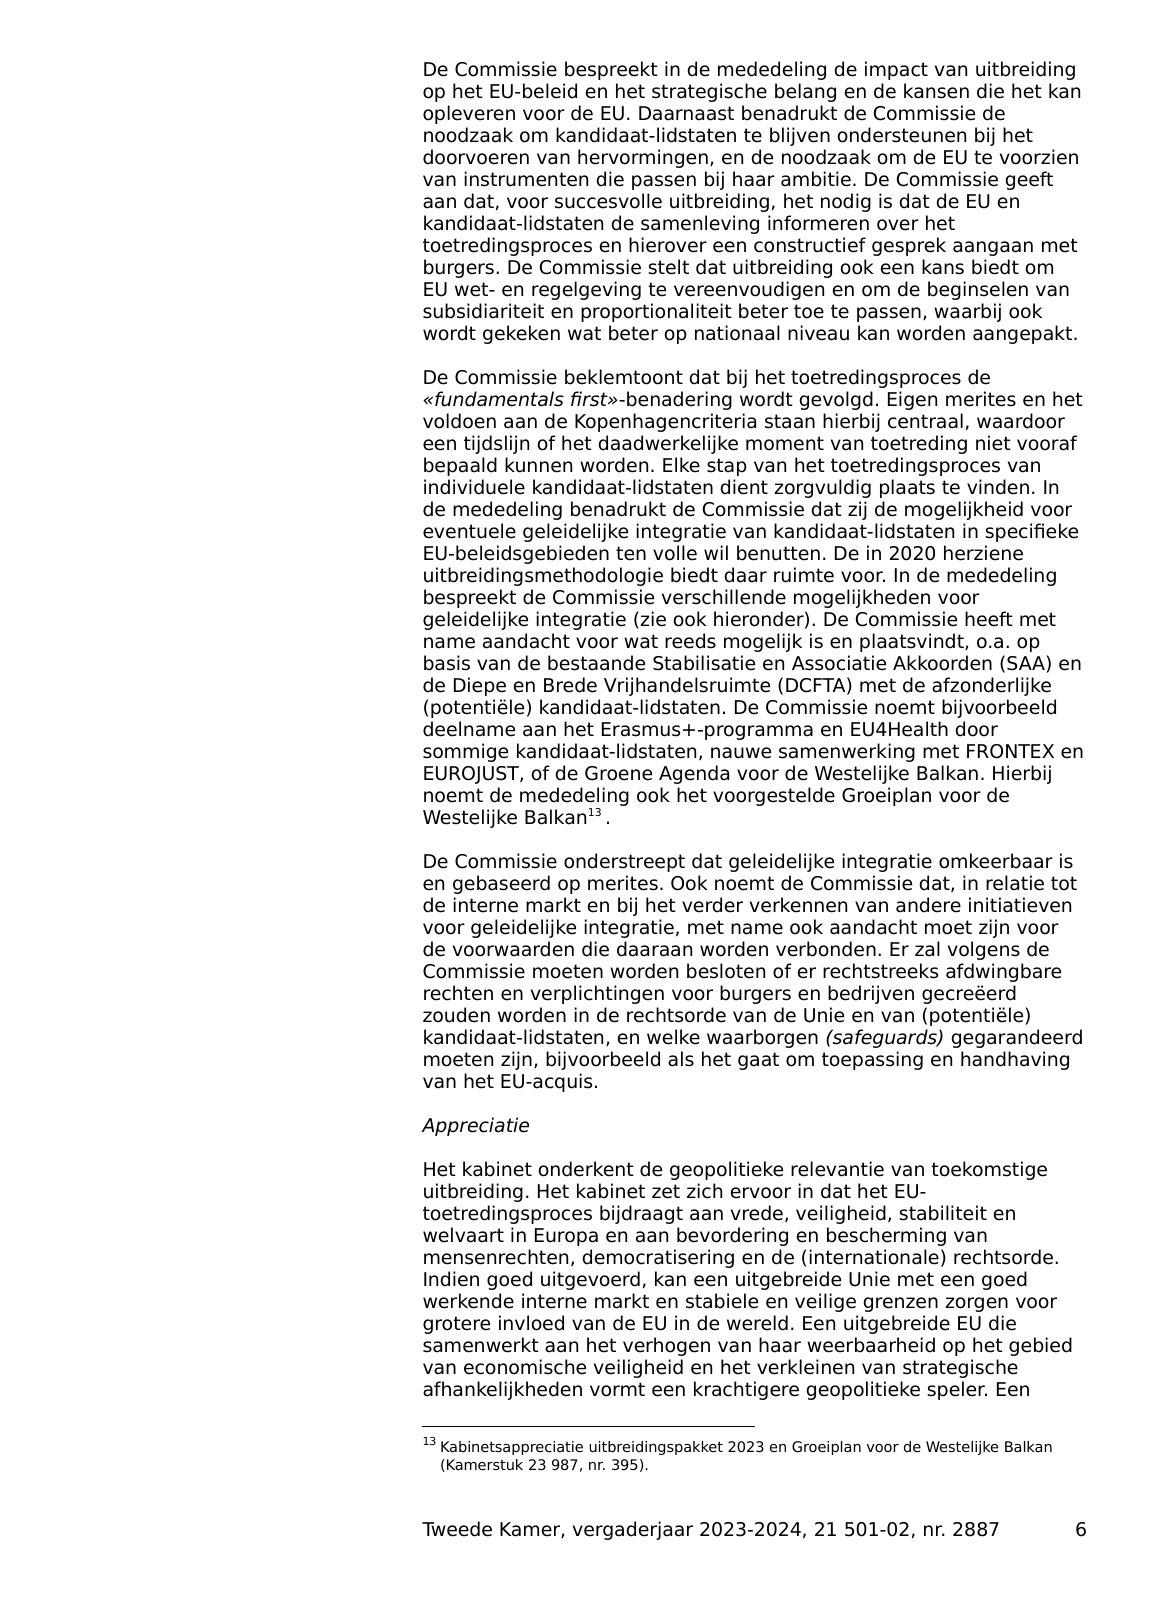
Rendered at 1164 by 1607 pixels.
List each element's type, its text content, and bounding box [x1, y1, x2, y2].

text Kabinetsappreciatie uitbreidingspakket 2023 en Groeiplan voor de Westelijke Balkan (Kamerstuk 23 987, nr. 395). [422, 1435, 1087, 1474]
text De Commissie bespreekt in de mededeling de impact van uitbreiding op het EU-beleid en het strategische belang en de kansen die het kan opleveren voor de EU. Daarnaast benadrukt de Commissie de noodzaak om kandidaat-lidstaten te blijven ondersteunen bij het doorvoeren van hervormingen, en de noodzaak om de EU te voorzien van instrumenten die passen bij haar ambitie. De Commissie geeft aan dat, voor succesvolle uitbreiding, het nodig is dat de EU en kandidaat-lidstaten de samenleving informeren over het toetredingsproces en hierover een constructief gesprek aangaan met burgers. De Commissie stelt dat uitbreiding ook een kans biedt om EU wet- en regelgeving te vereenvoudigen en om de beginselen van subsidiariteit en proportionaliteit beter toe te passen, waarbij ook wordt gekeken wat beter op nationaal niveau kan worden aangepakt. [422, 59, 1087, 345]
subtitle Appreciatie [422, 1115, 1087, 1137]
text De Commissie onderstreept dat geleidelijke integratie omkeerbaar is en gebaseerd op merites. Ook noemt de Commissie dat, in relatie tot de interne markt en bij het verder verkennen van andere initiatieven voor geleidelijke integratie, met name ook aandacht moet zijn voor de voorwaarden die daaraan worden verbonden. Er zal volgens de Commissie moeten worden besloten of er rechtstreeks afdwingbare rechten en verplichtingen voor burgers en bedrijven gecreëerd zouden worden in de rechtsorde van de Unie en van (potentiële) kandidaat-lidstaten, en welke waarborgen (safeguards) gegarandeerd moeten zijn, bijvoorbeeld als het gaat om toepassing en handhaving van het EU-acquis. [422, 851, 1087, 1092]
text Het kabinet onderkent de geopolitieke relevantie van toekomstige uitbreiding. Het kabinet zet zich ervoor in dat het EU-toetredingsproces bijdraagt aan vrede, veiligheid, stabiliteit en welvaart in Europa en aan bevordering en bescherming van mensenrechten, democratisering en de (internationale) rechtsorde. Indien goed uitgevoerd, kan een uitgebreide Unie met een goed werkende interne markt en stabiele en veilige grenzen zorgen voor grotere invloed van de EU in de wereld. Een uitgebreide EU die samenwerkt aan het verhogen van haar weerbaarheid op het gebied van economische veiligheid en het verkleinen van strategische afhankelijkheden vormt een krachtigere geopolitieke speler. Een [422, 1159, 1087, 1401]
text De Commissie beklemtoont dat bij het toetredingsproces de «fundamentals first»-benadering wordt gevolgd. Eigen merites en het voldoen aan de Kopenhagencriteria staan hierbij centraal, waardoor een tijdslijn of het daadwerkelijke moment van toetreding niet vooraf bepaald kunnen worden. Elke stap van het toetredingsproces van individuele kandidaat-lidstaten dient zorgvuldig plaats te vinden. In de mededeling benadrukt de Commissie dat zij de mogelijkheid voor eventuele geleidelijke integratie van kandidaat-lidstaten in specifieke EU-beleidsgebieden ten volle wil benutten. De in 2020 herziene uitbreidingsmethodologie biedt daar ruimte voor. In de mededeling bespreekt de Commissie verschillende mogelijkheden voor geleidelijke integratie (zie ook hieronder). De Commissie heeft met name aandacht voor wat reeds mogelijk is en plaatsvindt, o.a. op basis van de bestaande Stabilisatie en Associatie Akkoorden (SAA) en de Diepe en Brede Vrijhandelsruimte (DCFTA) met de afzonderlijke (potentiële) kandidaat-lidstaten. De Commissie noemt bijvoorbeeld deelname aan het Erasmus+-programma en EU4Health door sommige kandidaat-lidstaten, nauwe samenwerking met FRONTEX en EUROJUST, of de Groene Agenda voor de Westelijke Balkan. Hierbij noemt de mededeling ook het voorgestelde Groeiplan voor de Westelijke Balkan. [422, 367, 1087, 828]
